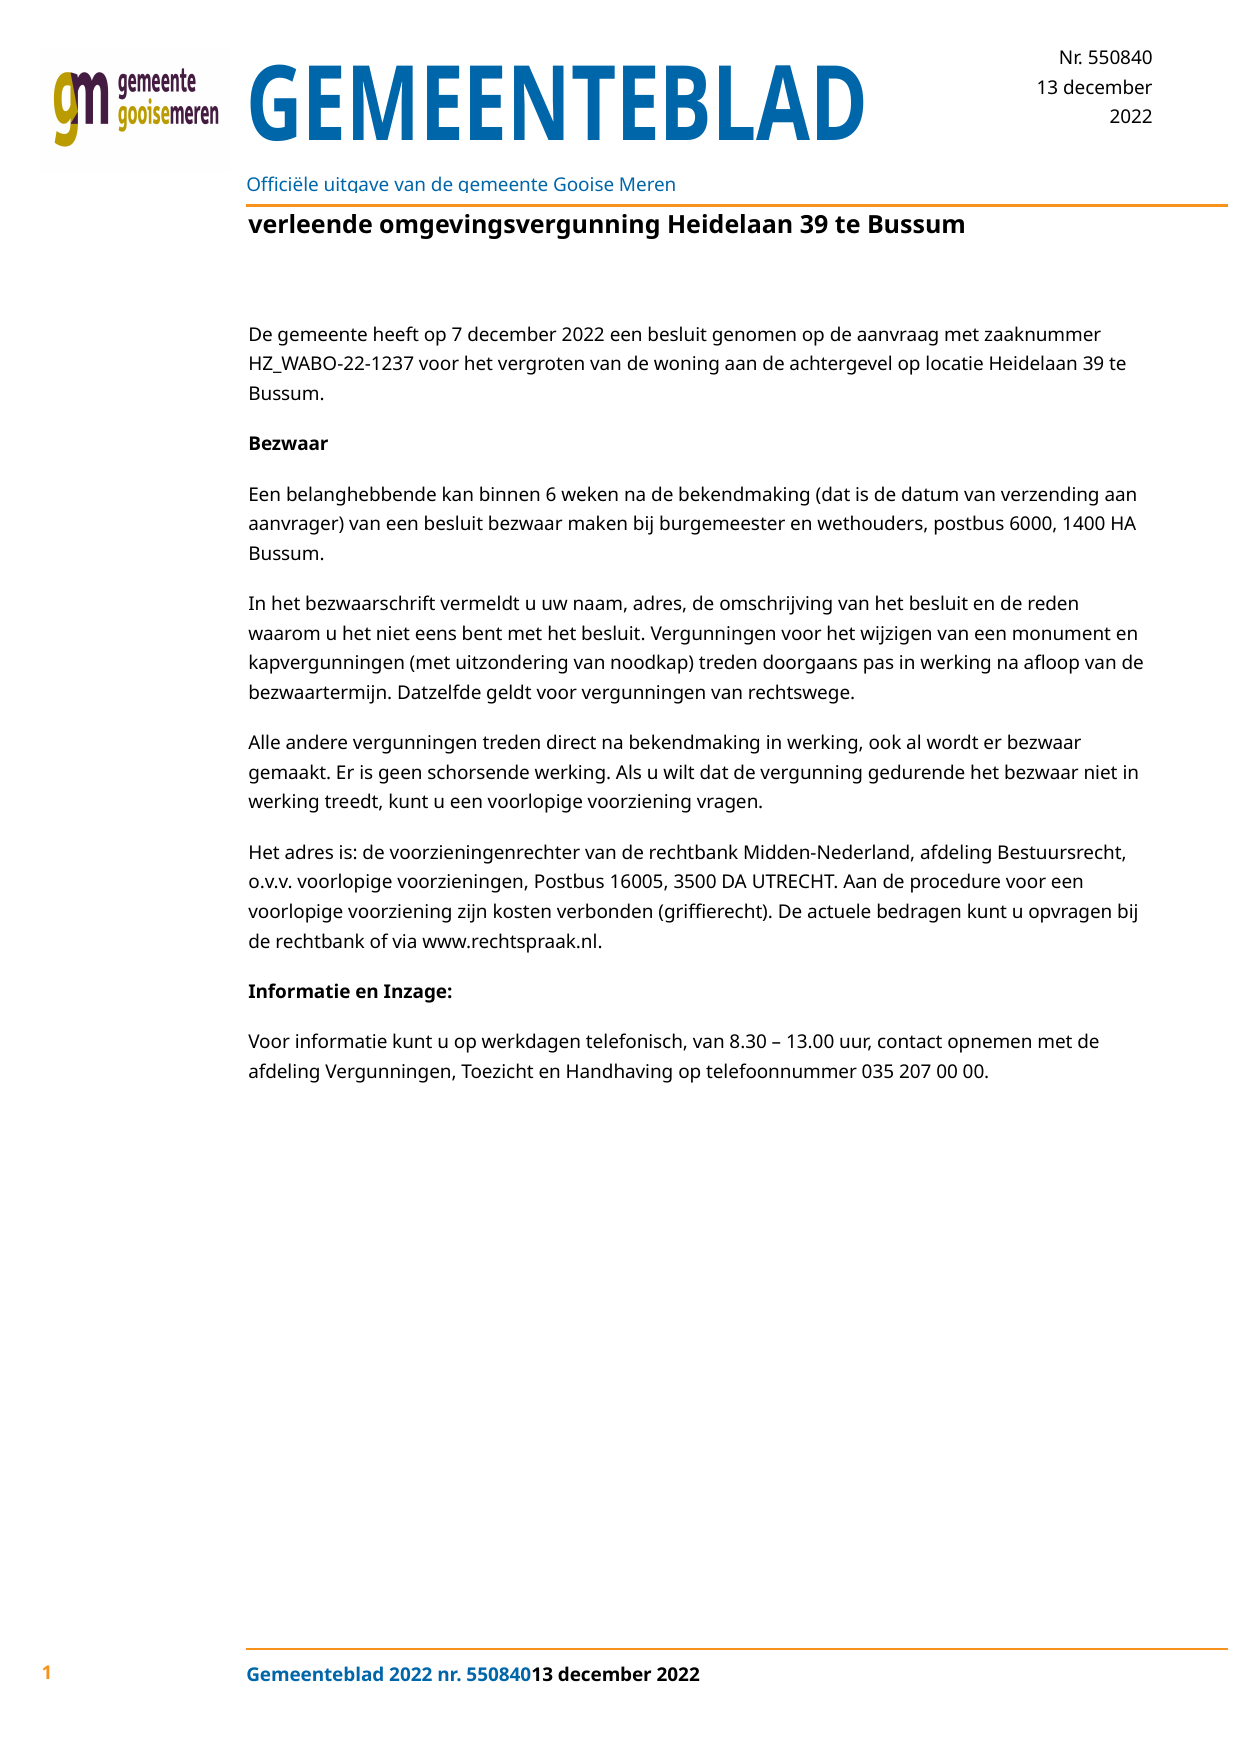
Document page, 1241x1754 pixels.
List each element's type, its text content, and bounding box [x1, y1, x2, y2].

text Bezwaar [248, 430, 1152, 456]
text In het bezwaarschrift vermeldt u uw naam, adres, de omschrijving van het besluit en de reden waarom u het niet eens bent met het besluit. Vergunningen voor het wijzigen van een monument en kapvergunningen (met uitzondering van noodkap) treden doorgaans pas in werking na afloop van de bezwaartermijn. Datzelfde geldt voor vergunningen van rechtswege. [248, 590, 1152, 705]
text Het adres is: de voorzieningenrechter van de rechtbank Midden-Nederland, afdeling Bestuursrecht, o.v.v. voorlopige voorzieningen, Postbus 16005, 3500 DA UTRECHT. Aan de procedure voor een voorlopige voorziening zijn kosten verbonden (griffierecht). De actuele bedragen kunt u opvragen bij de rechtbank of via www.rechtspraak.nl. [248, 839, 1152, 953]
text Informatie en Inzage: [248, 978, 1152, 1004]
text Een belanghebbende kan binnen 6 weken na de bekendmaking (dat is de datum van verzending aan aanvrager) van een besluit bezwaar maken bij burgemeester en wethouders, postbus 6000, 1400 HA Bussum. [248, 481, 1152, 566]
text verleende omgevingsvergunning Heidelaan 39 te Bussum [248, 207, 1152, 241]
picture [41, 47, 231, 172]
text Alle andere vergunningen treden direct na bekendmaking in werking, ook al wordt er bezwaar gemaakt. Er is geen schorsende werking. Als u wilt dat de vergunning gedurende het bezwaar niet in werking treedt, kunt u een voorlopige voorziening vragen. [248, 729, 1152, 814]
text Voor informatie kunt u op werkdagen telefonisch, van 8.30 – 13.00 uur, contact opnemen met de afdeling Vergunningen, Toezicht en Handhaving op telefoonnummer 035 207 00 00. [248, 1029, 1152, 1084]
text De gemeente heeft op 7 december 2022 een besluit genomen op de aanvraag met zaaknummer HZ_WABO-22-1237 voor het vergroten van de woning aan de achtergevel op locatie Heidelaan 39 te Bussum. [248, 321, 1152, 406]
